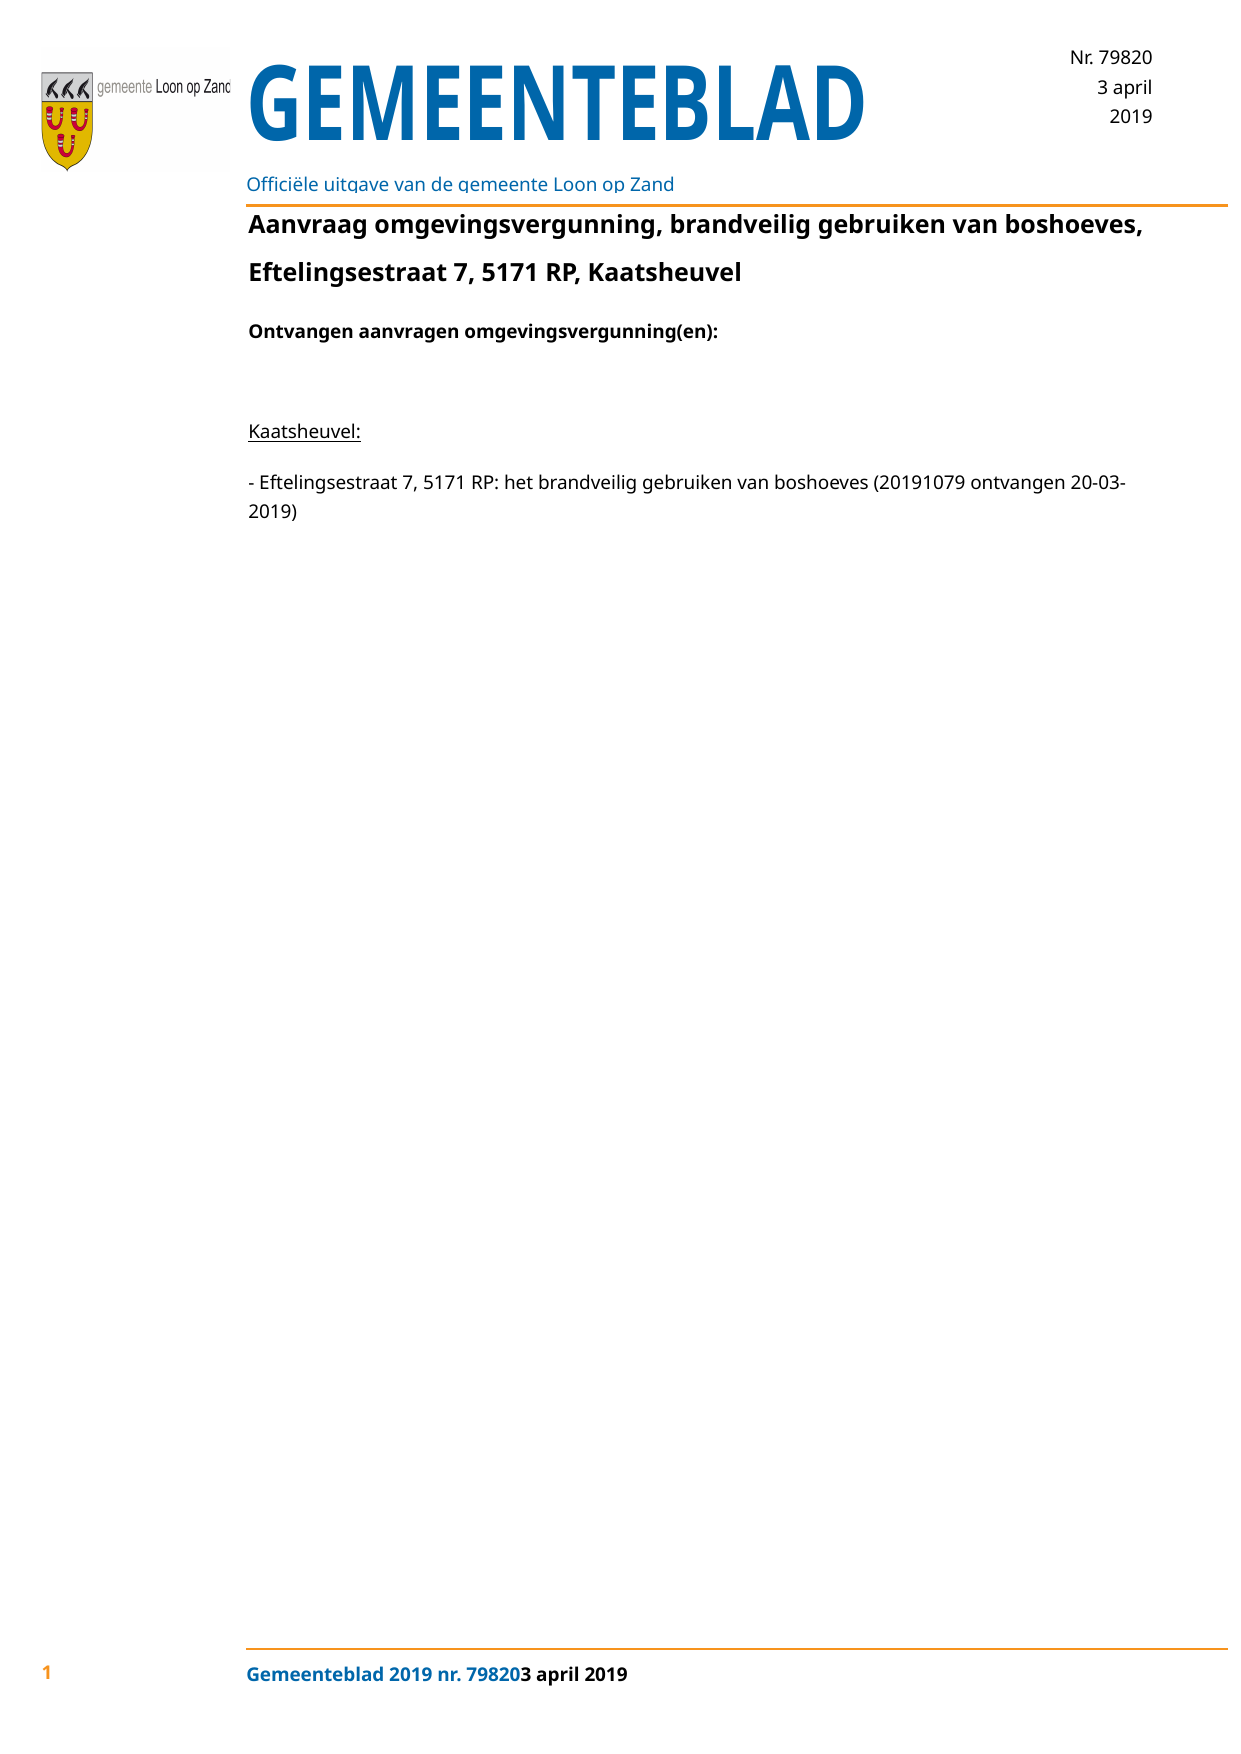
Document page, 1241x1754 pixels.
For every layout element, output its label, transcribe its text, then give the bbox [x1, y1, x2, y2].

picture [41, 47, 231, 172]
text Kaatsheuvel: [248, 419, 1152, 444]
text Aanvraag omgevingsvergunning, brandveilig gebruiken van boshoeves, Eftelingsestraat 7, 5171 RP, Kaatsheuvel [248, 207, 1152, 288]
text Ontvangen aanvragen omgevingsvergunning(en): [248, 318, 1152, 344]
text - Eftelingsestraat 7, 5171 RP: het brandveilig gebruiken van boshoeves (20191079 ontvangen 20-03-2019) [248, 469, 1152, 524]
